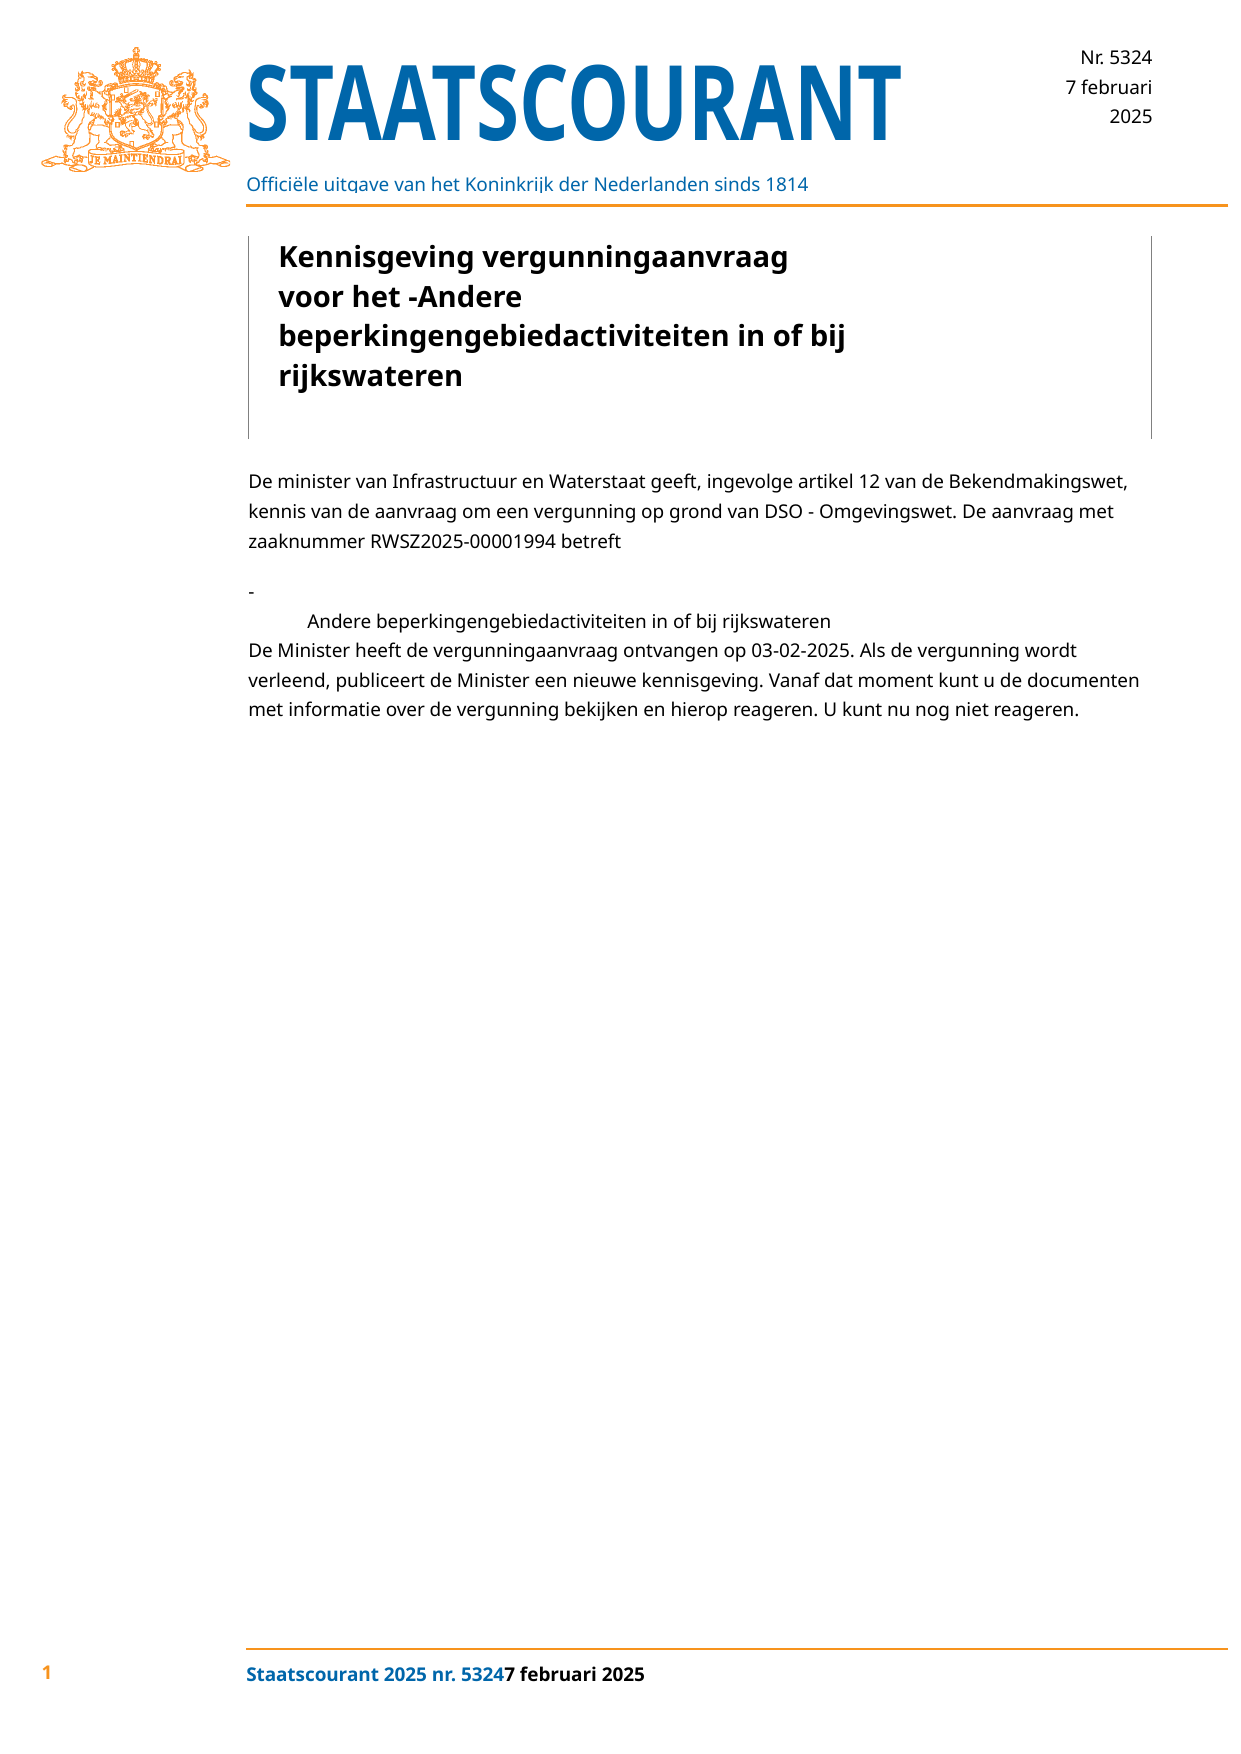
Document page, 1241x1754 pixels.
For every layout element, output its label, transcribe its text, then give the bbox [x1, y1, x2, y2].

text De Minister heeft de vergunningaanvraag ontvangen op 03-02-2025. Als de vergunning wordt verleend, publiceert de Minister een nieuwe kennisgeving. Vanaf dat moment kunt u de documenten met informatie over de vergunning bekijken en hierop reageren. U kunt nu nog niet reageren. [248, 637, 1152, 722]
text De minister van Infrastructuur en Waterstaat geeft, ingevolge artikel 12 van de Bekendmakingswet, kennis van de aanvraag om een vergunning op grond van DSO - Omgevingswet. De aanvraag met zaaknummer RWSZ2025-00001994 betreft [248, 469, 1152, 553]
picture [912, 236, 1090, 414]
picture [41, 47, 231, 172]
table_header [850, 414, 1151, 439]
list Andere beperkingengebiedactiviteiten in of bij rijkswateren [248, 608, 1152, 633]
table_header [850, 236, 912, 413]
table_header Kennisgeving vergunningaanvraag voor het -Andere beperkingengebiedactiviteiten in of bij rijkswateren [249, 236, 850, 439]
table_header [1090, 236, 1151, 413]
